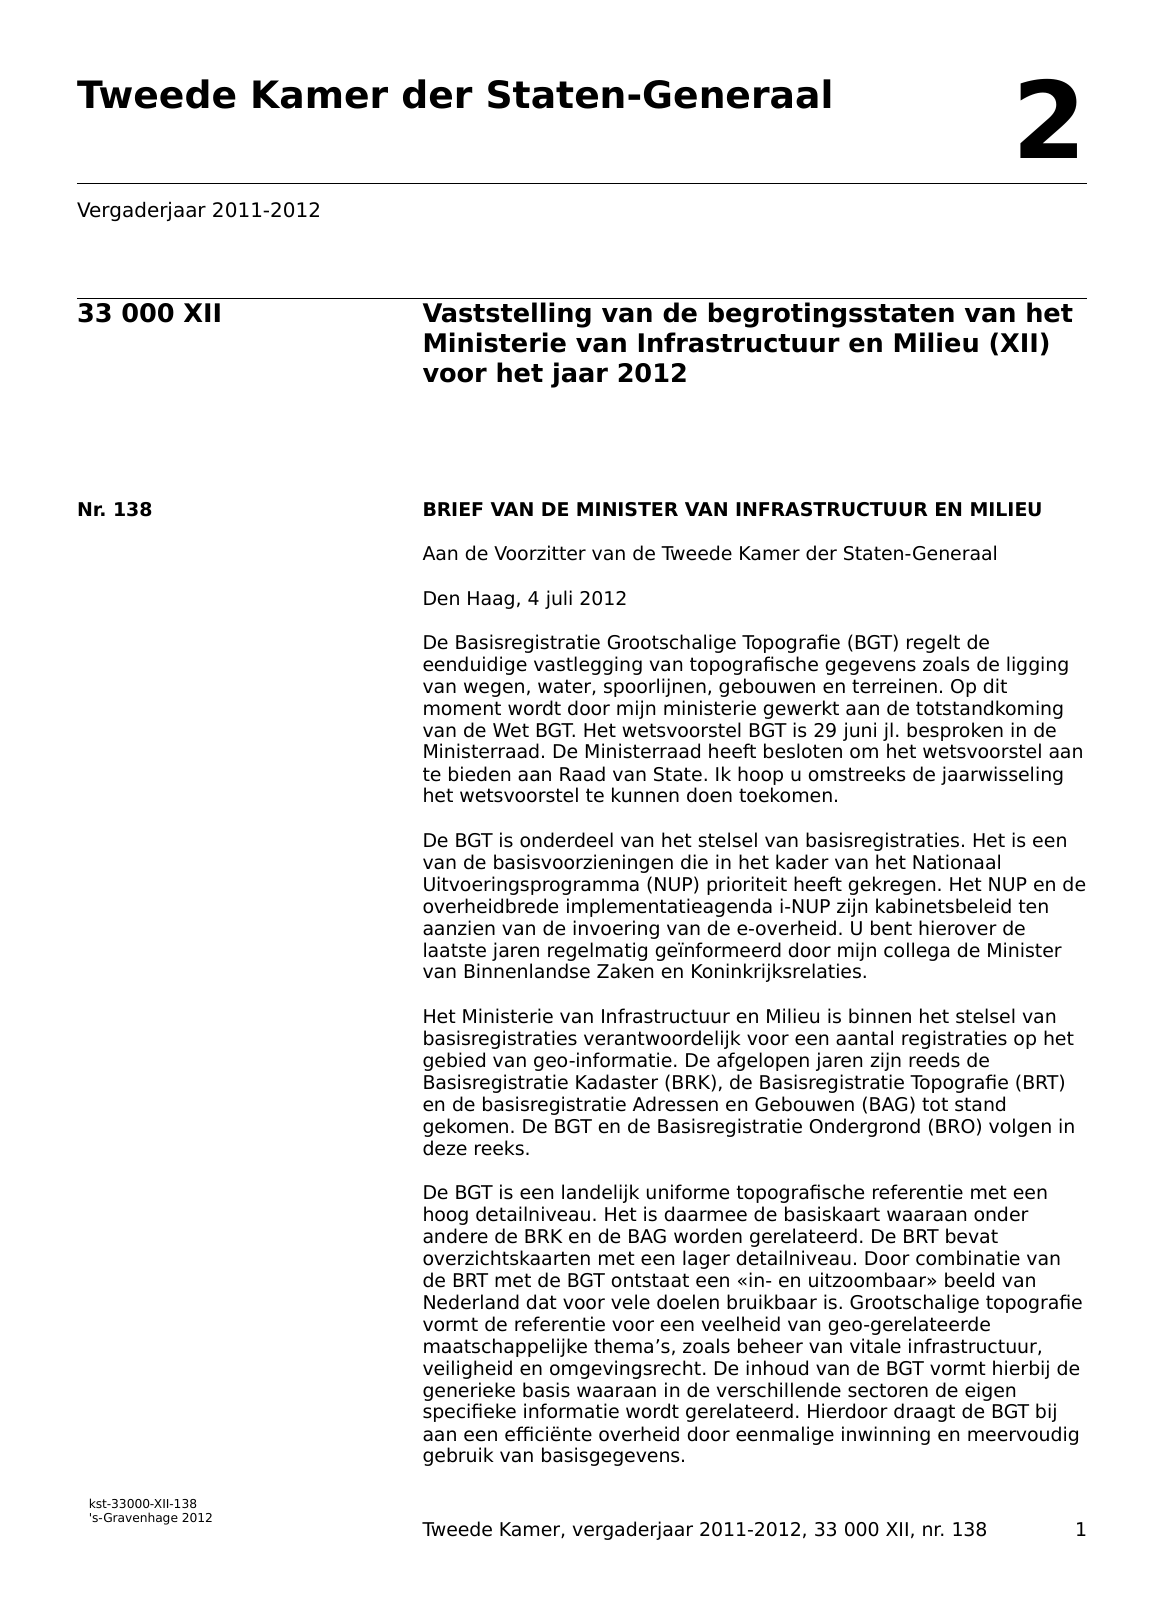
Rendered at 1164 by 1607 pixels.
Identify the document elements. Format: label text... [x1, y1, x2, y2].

table_header 2 [886, 59, 1087, 183]
table_header Tweede Kamer der Staten-Generaal [77, 59, 886, 183]
subtitle 33 000 XII Vaststelling van de begrotingsstaten van het Ministerie van Infrastructuur en Milieu (XII) voor het jaar 2012 [77, 299, 1087, 388]
text 's-Gravenhage 2012 [88, 1511, 323, 1525]
text De Basisregistratie Grootschalige Topografie (BGT) regelt de eenduidige vastlegging van topografische gegevens zoals de ligging van wegen, water, spoorlijnen, gebouwen en terreinen. Op dit moment wordt door mijn ministerie gewerkt aan de totstandkoming van de Wet BGT. Het wetsvoorstel BGT is 29 juni jl. besproken in de Ministerraad. De Ministerraad heeft besloten om het wetsvoorstel aan te bieden aan Raad van State. Ik hoop u omstreeks de jaarwisseling het wetsvoorstel te kunnen doen toekomen. [422, 632, 1087, 807]
text Het Ministerie van Infrastructuur en Milieu is binnen het stelsel van basisregistraties verantwoordelijk voor een aantal registraties op het gebied van geo-informatie. De afgelopen jaren zijn reeds de Basisregistratie Kadaster (BRK), de Basisregistratie Topografie (BRT) en de basisregistratie Adressen en Gebouwen (BAG) tot stand gekomen. De BGT en de Basisregistratie Ondergrond (BRO) volgen in deze reeks. [422, 1006, 1087, 1159]
text De BGT is een landelijk uniforme topografische referentie met een hoog detailniveau. Het is daarmee de basiskaart waaraan onder andere de BRK en de BAG worden gerelateerd. De BRT bevat overzichtskaarten met een lager detailniveau. Door combinatie van de BRT met de BGT ontstaat een «in- en uitzoombaar» beeld van Nederland dat voor vele doelen bruikbaar is. Grootschalige topografie vormt de referentie voor een veelheid van geo-gerelateerde maatschappelijke thema’s, zoals beheer van vitale infrastructuur, veiligheid en omgevingsrecht. De inhoud van de BGT vormt hierbij de generieke basis waaraan in de verschillende sectoren de eigen specifieke informatie wordt gerelateerd. Hierdoor draagt de BGT bij aan een efficiënte overheid door eenmalige inwinning en meervoudig gebruik van basisgegevens. [422, 1182, 1087, 1467]
text Aan de Voorzitter van de Tweede Kamer der Staten-Generaal [422, 543, 1087, 565]
text kst-33000-XII-138 [88, 1497, 323, 1511]
table_cell Vergaderjaar 2011-2012 [77, 184, 1087, 298]
text De BGT is onderdeel van het stelsel van basisregistraties. Het is een van de basisvoorzieningen die in het kader van het Nationaal Uitvoeringsprogramma (NUP) prioriteit heeft gekregen. Het NUP en de overheidbrede implementatieagenda i-NUP zijn kabinetsbeleid ten aanzien van de invoering van de e-overheid. U bent hierover de laatste jaren regelmatig geïnformeerd door mijn collega de Minister van Binnenlandse Zaken en Koninkrijksrelaties. [422, 829, 1087, 983]
subtitle Nr. 138 BRIEF VAN DE MINISTER VAN INFRASTRUCTUUR EN MILIEU [77, 499, 1087, 521]
text Den Haag, 4 juli 2012 [422, 587, 1087, 609]
